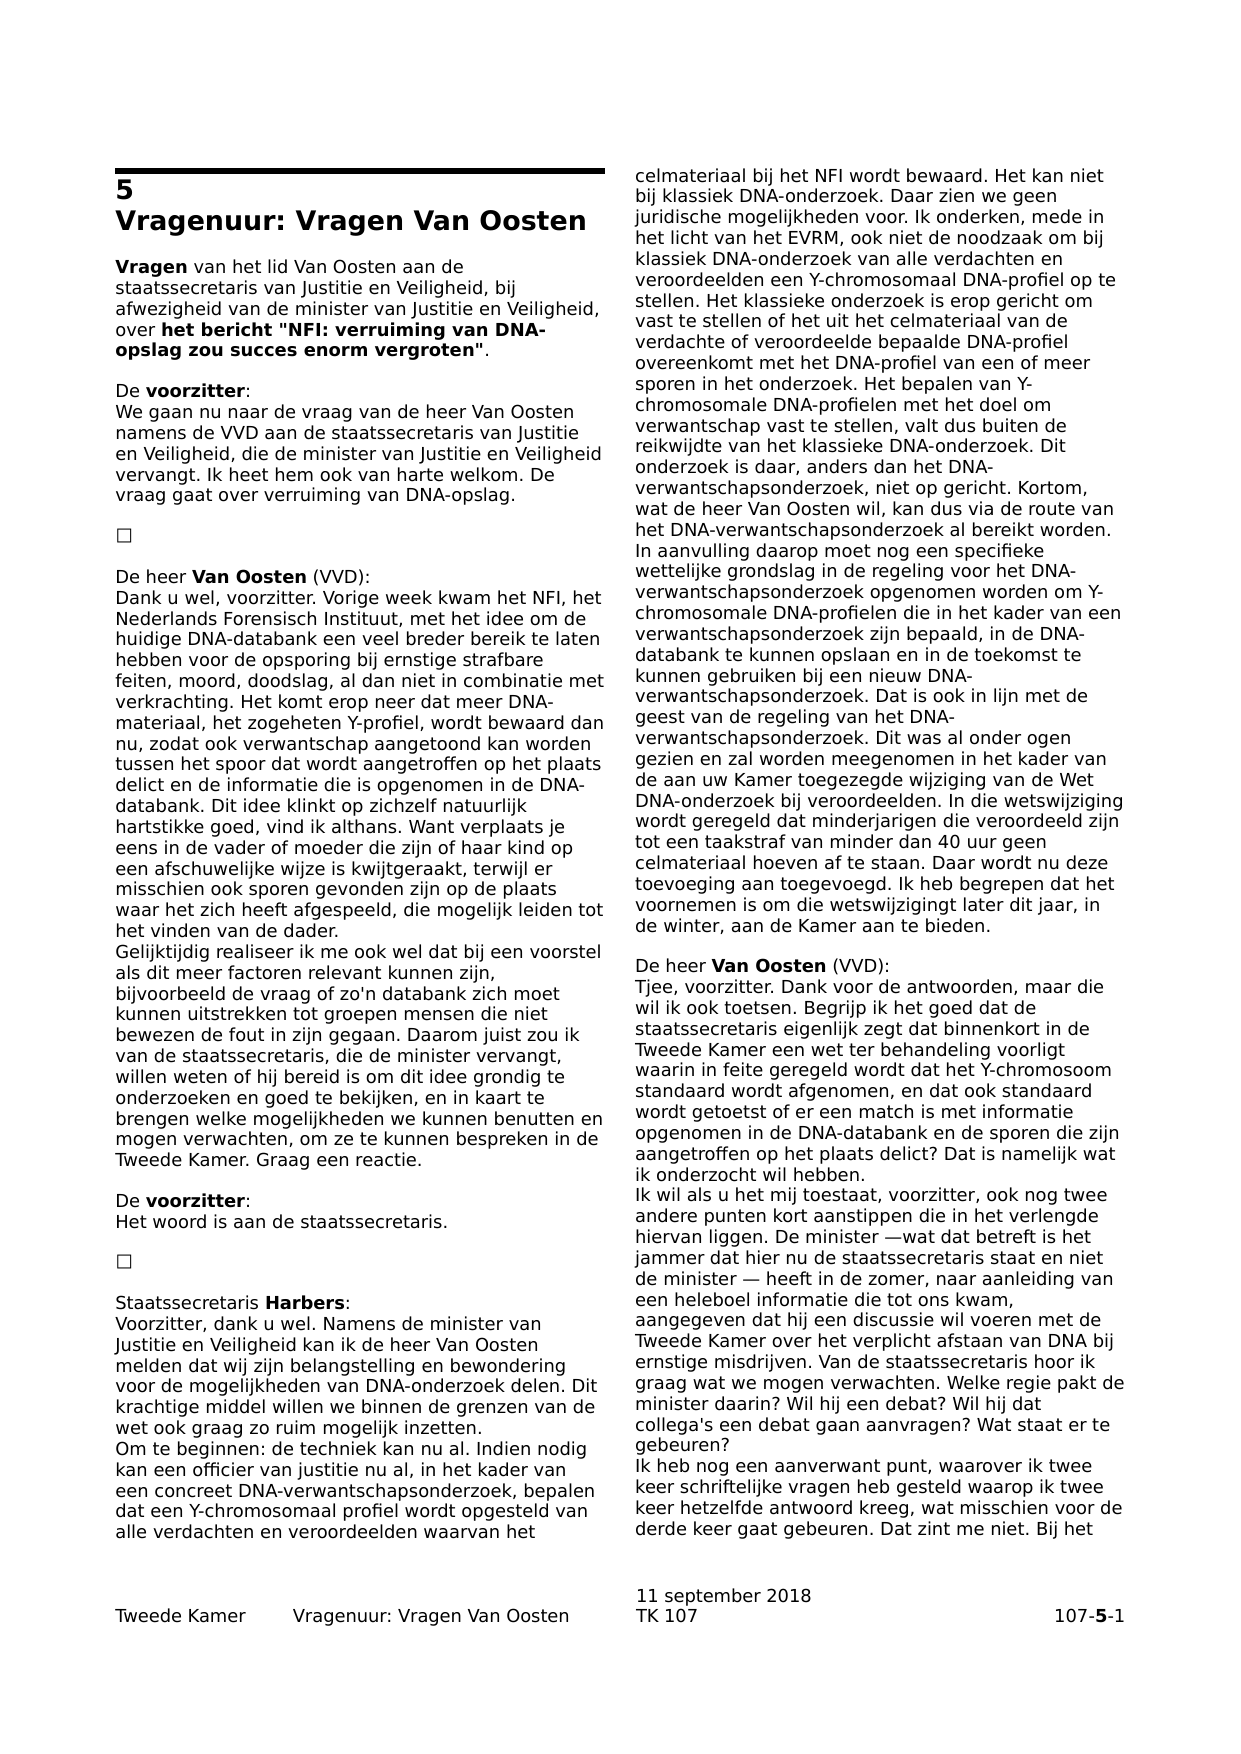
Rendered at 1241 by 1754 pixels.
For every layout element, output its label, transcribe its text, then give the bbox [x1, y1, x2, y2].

text Het woord is aan de staatssecretaris. [115, 1211, 605, 1232]
text Vragen van het lid Van Oosten aan de staatssecretaris van Justitie en Veiligheid, bij afwezigheid van de minister van Justitie en Veiligheid, over het bericht "NFI: verruiming van DNA-opslag zou succes enorm vergroten". [115, 257, 605, 361]
text ⬜ [115, 1252, 605, 1273]
text We gaan nu naar de vraag van de heer Van Oosten namens de VVD aan de staatssecretaris van Justitie en Veiligheid, die de minister van Justitie en Veiligheid vervangt. Ik heet hem ook van harte welkom. De vraag gaat over verruiming van DNA-opslag. [115, 402, 605, 506]
text De voorzitter: [115, 381, 605, 402]
text Gelijktijdig realiseer ik me ook wel dat bij een voorstel als dit meer factoren relevant kunnen zijn, bijvoorbeeld de vraag of zo'n databank zich moet kunnen uitstrekken tot groepen mensen die niet bewezen de fout in zijn gegaan. Daarom juist zou ik van de staatssecretaris, die de minister vervangt, willen weten of hij bereid is om dit idee grondig te onderzoeken en goed te bekijken, en in kaart te brengen welke mogelijkheden we kunnen benutten en mogen verwachten, om ze te kunnen bespreken in de Tweede Kamer. Graag een reactie. [115, 942, 605, 1171]
text Ik wil als u het mij toestaat, voorzitter, ook nog twee andere punten kort aanstippen die in het verlengde hiervan liggen. De minister —wat dat betreft is het jammer dat hier nu de staatssecretaris staat en niet de minister — heeft in de zomer, naar aanleiding van een heleboel informatie die tot ons kwam, aangegeven dat hij een discussie wil voeren met de Tweede Kamer over het verplicht afstaan van DNA bij ernstige misdrijven. Van de staatssecretaris hoor ik graag wat we mogen verwachten. Welke regie pakt de minister daarin? Wil hij een debat? Wil hij dat collega's een debat gaan aanvragen? Wat staat er te gebeuren? [635, 1185, 1125, 1456]
text De voorzitter: [115, 1191, 605, 1211]
text De heer Van Oosten (VVD): [635, 956, 1125, 977]
text Dank u wel, voorzitter. Vorige week kwam het NFI, het Nederlands Forensisch Instituut, met het idee om de huidige DNA-databank een veel breder bereik te laten hebben voor de opsporing bij ernstige strafbare feiten, moord, doodslag, al dan niet in combinatie met verkrachting. Het komt erop neer dat meer DNA-materiaal, het zogeheten Y-profiel, wordt bewaard dan nu, zodat ook verwantschap aangetoond kan worden tussen het spoor dat wordt aangetroffen op het plaats delict en de informatie die is opgenomen in de DNA-databank. Dit idee klinkt op zichzelf natuurlijk hartstikke goed, vind ik althans. Want verplaats je eens in de vader of moeder die zijn of haar kind op een afschuwelijke wijze is kwijtgeraakt, terwijl er misschien ook sporen gevonden zijn op de plaats waar het zich heeft afgespeeld, die mogelijk leiden tot het vinden van de dader. [115, 587, 605, 942]
text Tjee, voorzitter. Dank voor de antwoorden, maar die wil ik ook toetsen. Begrijp ik het goed dat de staatssecretaris eigenlijk zegt dat binnenkort in de Tweede Kamer een wet ter behandeling voorligt waarin in feite geregeld wordt dat het Y-chromosoom standaard wordt afgenomen, en dat ook standaard wordt getoetst of er een match is met informatie opgenomen in de DNA-databank en de sporen die zijn aangetroffen op het plaats delict? Dat is namelijk wat ik onderzocht wil hebben. [635, 977, 1125, 1185]
text celmateriaal bij het NFI wordt bewaard. Het kan niet bij klassiek DNA-onderzoek. Daar zien we geen juridische mogelijkheden voor. Ik onderken, mede in het licht van het EVRM, ook niet de noodzaak om bij klassiek DNA-onderzoek van alle verdachten en veroordeelden een Y-chromosomaal DNA-profiel op te stellen. Het klassieke onderzoek is erop gericht om vast te stellen of het uit het celmateriaal van de verdachte of veroordeelde bepaalde DNA-profiel overeenkomt met het DNA-profiel van een of meer sporen in het onderzoek. Het bepalen van Y-chromosomale DNA-profielen met het doel om verwantschap vast te stellen, valt dus buiten de reikwijdte van het klassieke DNA-onderzoek. Dit onderzoek is daar, anders dan het DNA-verwantschapsonderzoek, niet op gericht. Kortom, wat de heer Van Oosten wil, kan dus via de route van het DNA-verwantschapsonderzoek al bereikt worden. [635, 165, 1125, 540]
text ⬜ [115, 526, 605, 547]
text Staatssecretaris Harbers: [115, 1293, 605, 1314]
title 5 Vragenuur: Vragen Van Oosten [115, 174, 605, 237]
text De heer Van Oosten (VVD): [115, 567, 605, 587]
text Voorzitter, dank u wel. Namens de minister van Justitie en Veiligheid kan ik de heer Van Oosten melden dat wij zijn belangstelling en bewondering voor de mogelijkheden van DNA-onderzoek delen. Dit krachtige middel willen we binnen de grenzen van de wet ook graag zo ruim mogelijk inzetten. [115, 1314, 605, 1439]
text In aanvulling daarop moet nog een specifieke wettelijke grondslag in de regeling voor het DNA-verwantschapsonderzoek opgenomen worden om Y-chromosomale DNA-profielen die in het kader van een verwantschapsonderzoek zijn bepaald, in de DNA-databank te kunnen opslaan en in de toekomst te kunnen gebruiken bij een nieuw DNA-verwantschapsonderzoek. Dat is ook in lijn met de geest van de regeling van het DNA-verwantschapsonderzoek. Dit was al onder ogen gezien en zal worden meegenomen in het kader van de aan uw Kamer toegezegde wijziging van de Wet DNA-onderzoek bij veroordeelden. In die wetswijziging wordt geregeld dat minderjarigen die veroordeeld zijn tot een taakstraf van minder dan 40 uur geen celmateriaal hoeven af te staan. Daar wordt nu deze toevoeging aan toegevoegd. Ik heb begrepen dat het voornemen is om die wetswijzigingt later dit jaar, in de winter, aan de Kamer aan te bieden. [635, 540, 1125, 936]
text Om te beginnen: de techniek kan nu al. Indien nodig kan een officier van justitie nu al, in het kader van een concreet DNA-verwantschapsonderzoek, bepalen dat een Y-chromosomaal profiel wordt opgesteld van alle verdachten en veroordeelden waarvan het [115, 1439, 605, 1543]
text Ik heb nog een aanverwant punt, waarover ik twee keer schriftelijke vragen heb gesteld waarop ik twee keer hetzelfde antwoord kreeg, wat misschien voor de derde keer gaat gebeuren. Dat zint me niet. Bij het [635, 1456, 1125, 1539]
